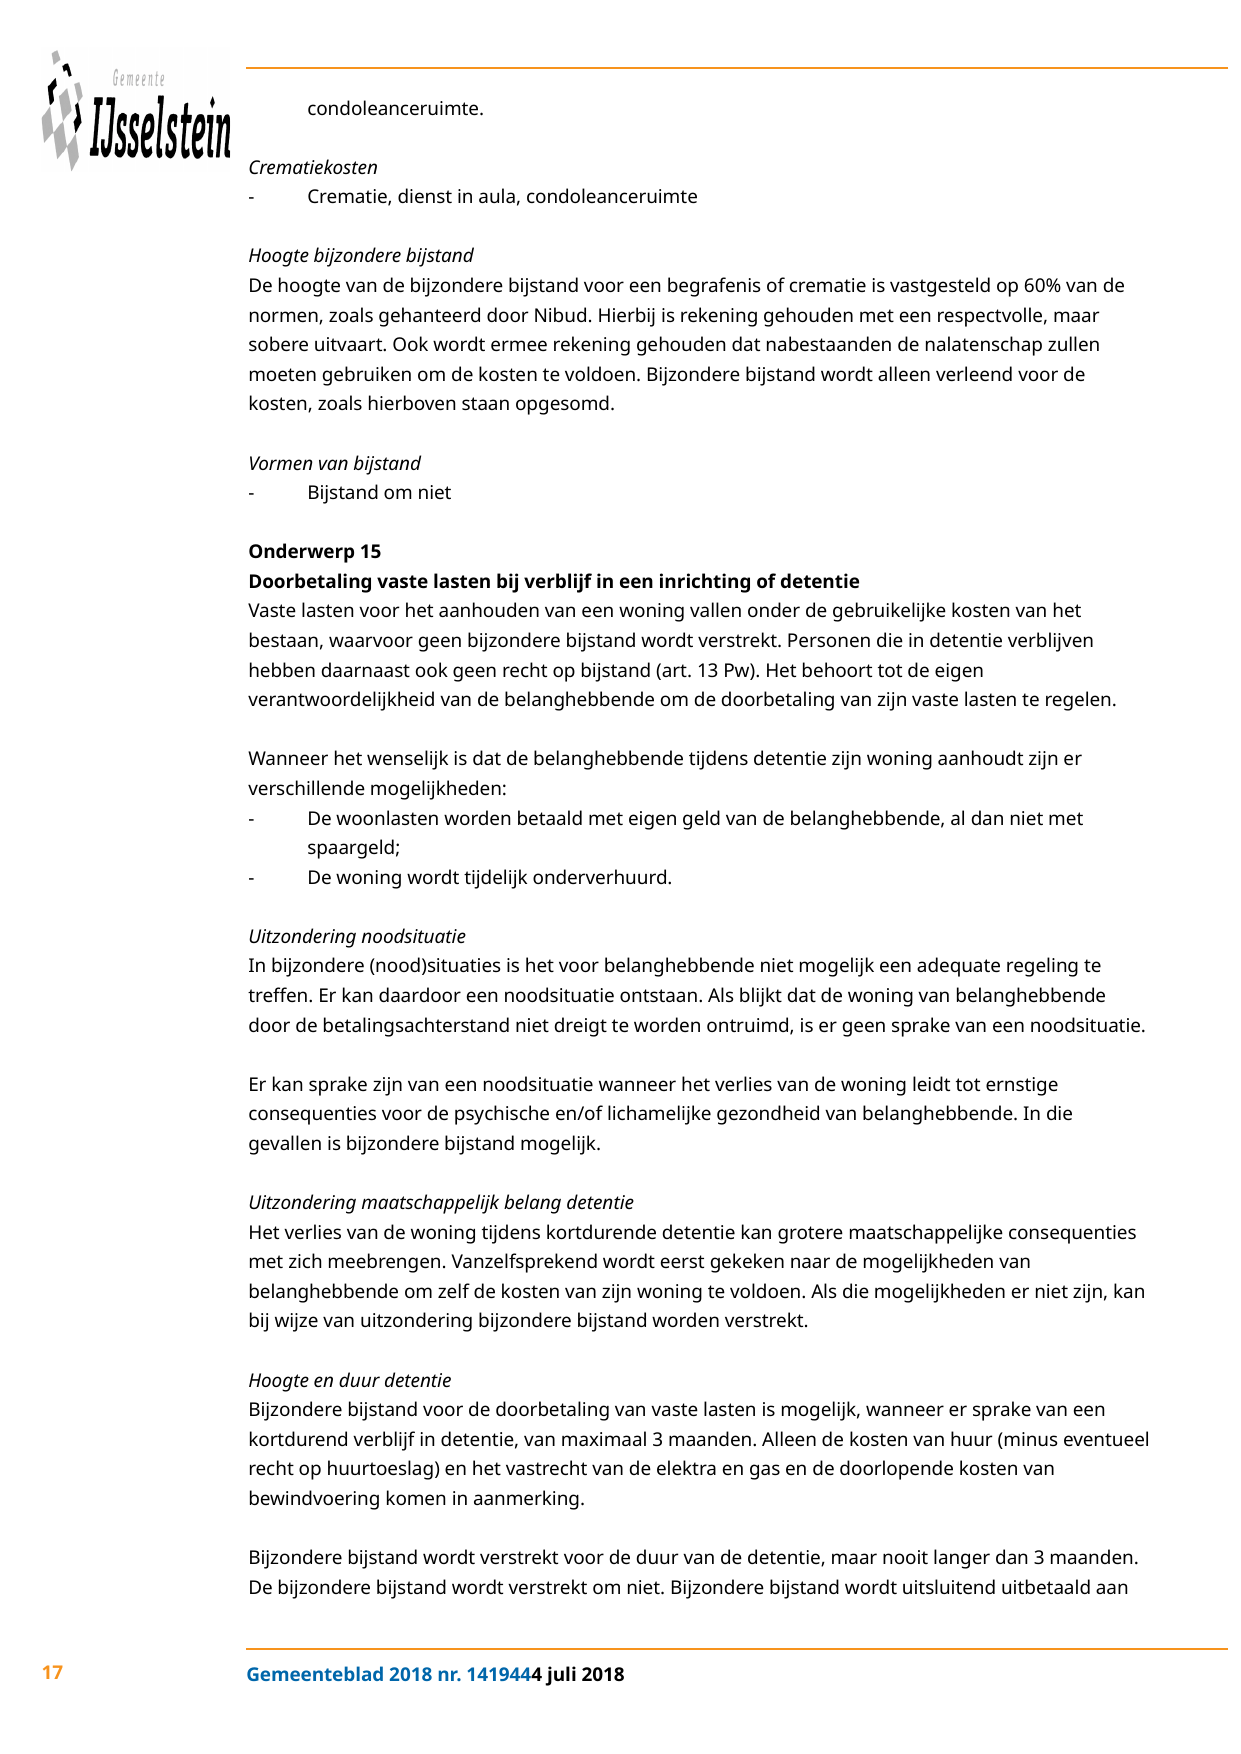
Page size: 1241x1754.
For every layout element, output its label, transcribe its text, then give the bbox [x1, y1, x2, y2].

text De hoogte van de bijzondere bijstand voor een begrafenis of crematie is vastgesteld op 60% van de normen, zoals gehanteerd door Nibud. Hierbij is rekening gehouden met een respectvolle, maar sobere uitvaart. Ook wordt ermee rekening gehouden dat nabestaanden de nalatenschap zullen moeten gebruiken om de kosten te voldoen. Bijzondere bijstand wordt alleen verleend voor de kosten, zoals hierboven staan opgesomd. [248, 272, 1152, 416]
text Vormen van bijstand [248, 450, 1152, 476]
text Hoogte en duur detentie [248, 1367, 1152, 1393]
list Bijstand om niet [248, 479, 1152, 505]
text Uitzondering noodsituatie [248, 923, 1152, 949]
text Uitzondering maatschappelijk belang detentie [248, 1189, 1152, 1215]
list condoleanceruimte. [248, 95, 1152, 121]
list De woonlasten worden betaald met eigen geld van de belanghebbende, al dan niet met spaargeld; [248, 805, 1152, 860]
text Crematiekosten [248, 154, 1152, 180]
text Onderwerp 15 [248, 538, 1152, 564]
text In bijzondere (nood)situaties is het voor belanghebbende niet mogelijk een adequate regeling te treffen. Er kan daardoor een noodsituatie ontstaan. Als blijkt dat de woning van belanghebbende door de betalingsachterstand niet dreigt te worden ontruimd, is er geen sprake van een noodsituatie. [248, 953, 1152, 1038]
list Crematie, dienst in aula, condoleanceruimte [248, 183, 1152, 209]
text Doorbetaling vaste lasten bij verblijf in een inrichting of detentie [248, 568, 1152, 594]
list De woning wordt tijdelijk onderverhuurd. [248, 864, 1152, 890]
text Wanneer het wenselijk is dat de belanghebbende tijdens detentie zijn woning aanhoudt zijn er verschillende mogelijkheden: [248, 746, 1152, 801]
text Het verlies van de woning tijdens kortdurende detentie kan grotere maatschappelijke consequenties met zich meebrengen. Vanzelfsprekend wordt eerst gekeken naar de mogelijkheden van belanghebbende om zelf de kosten van zijn woning te voldoen. Als die mogelijkheden er niet zijn, kan bij wijze van uitzondering bijzondere bijstand worden verstrekt. [248, 1219, 1152, 1333]
text Hoogte bijzondere bijstand [248, 243, 1152, 268]
text Er kan sprake zijn van een noodsituatie wanneer het verlies van de woning leidt tot ernstige consequenties voor de psychische en/of lichamelijke gezondheid van belanghebbende. In die gevallen is bijzondere bijstand mogelijk. [248, 1071, 1152, 1156]
text Bijzondere bijstand wordt verstrekt voor de duur van de detentie, maar nooit langer dan 3 maanden. De bijzondere bijstand wordt verstrekt om niet. Bijzondere bijstand wordt uitsluitend uitbetaald aan [248, 1544, 1152, 1600]
text Bijzondere bijstand voor de doorbetaling van vaste lasten is mogelijk, wanneer er sprake van een kortdurend verblijf in detentie, van maximaal 3 maanden. Alleen de kosten van huur (minus eventueel recht op huurtoeslag) en het vastrecht van de elektra en gas en de doorlopende kosten van bewindvoering komen in aanmerking. [248, 1396, 1152, 1511]
picture [41, 47, 231, 172]
text Vaste lasten voor het aanhouden van een woning vallen onder de gebruikelijke kosten van het bestaan, waarvoor geen bijzondere bijstand wordt verstrekt. Personen die in detentie verblijven hebben daarnaast ook geen recht op bijstand (art. 13 Pw). Het behoort tot de eigen verantwoordelijkheid van de belanghebbende om de doorbetaling van zijn vaste lasten te regelen. [248, 598, 1152, 712]
